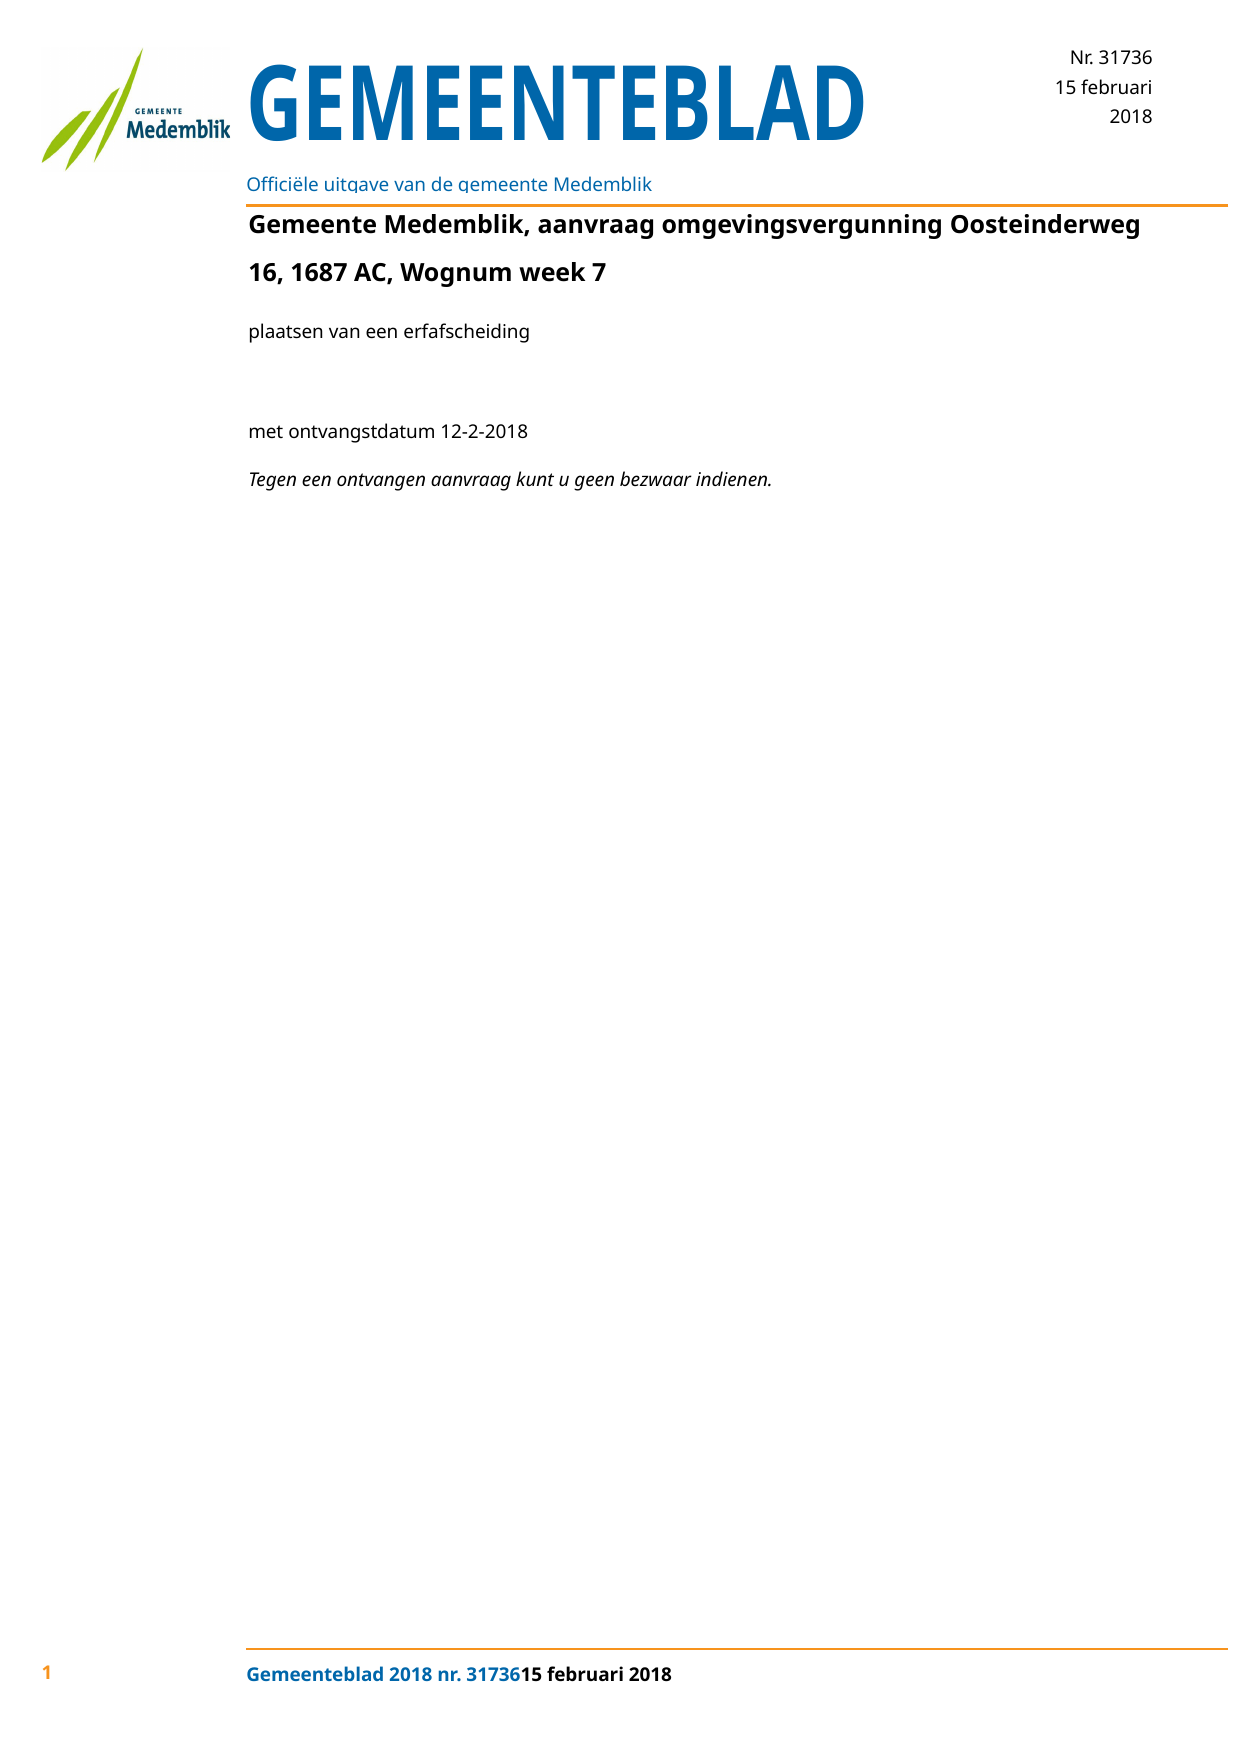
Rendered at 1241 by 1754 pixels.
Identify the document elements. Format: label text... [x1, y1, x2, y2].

picture [41, 47, 231, 172]
text plaatsen van een erfafscheiding [248, 318, 1152, 344]
text Gemeente Medemblik, aanvraag omgevingsvergunning Oosteinderweg 16, 1687 AC, Wognum week 7 [248, 207, 1152, 288]
text Tegen een ontvangen aanvraag kunt u geen bezwaar indienen. [248, 467, 1152, 492]
text met ontvangstdatum 12-2-2018 [248, 419, 1152, 444]
